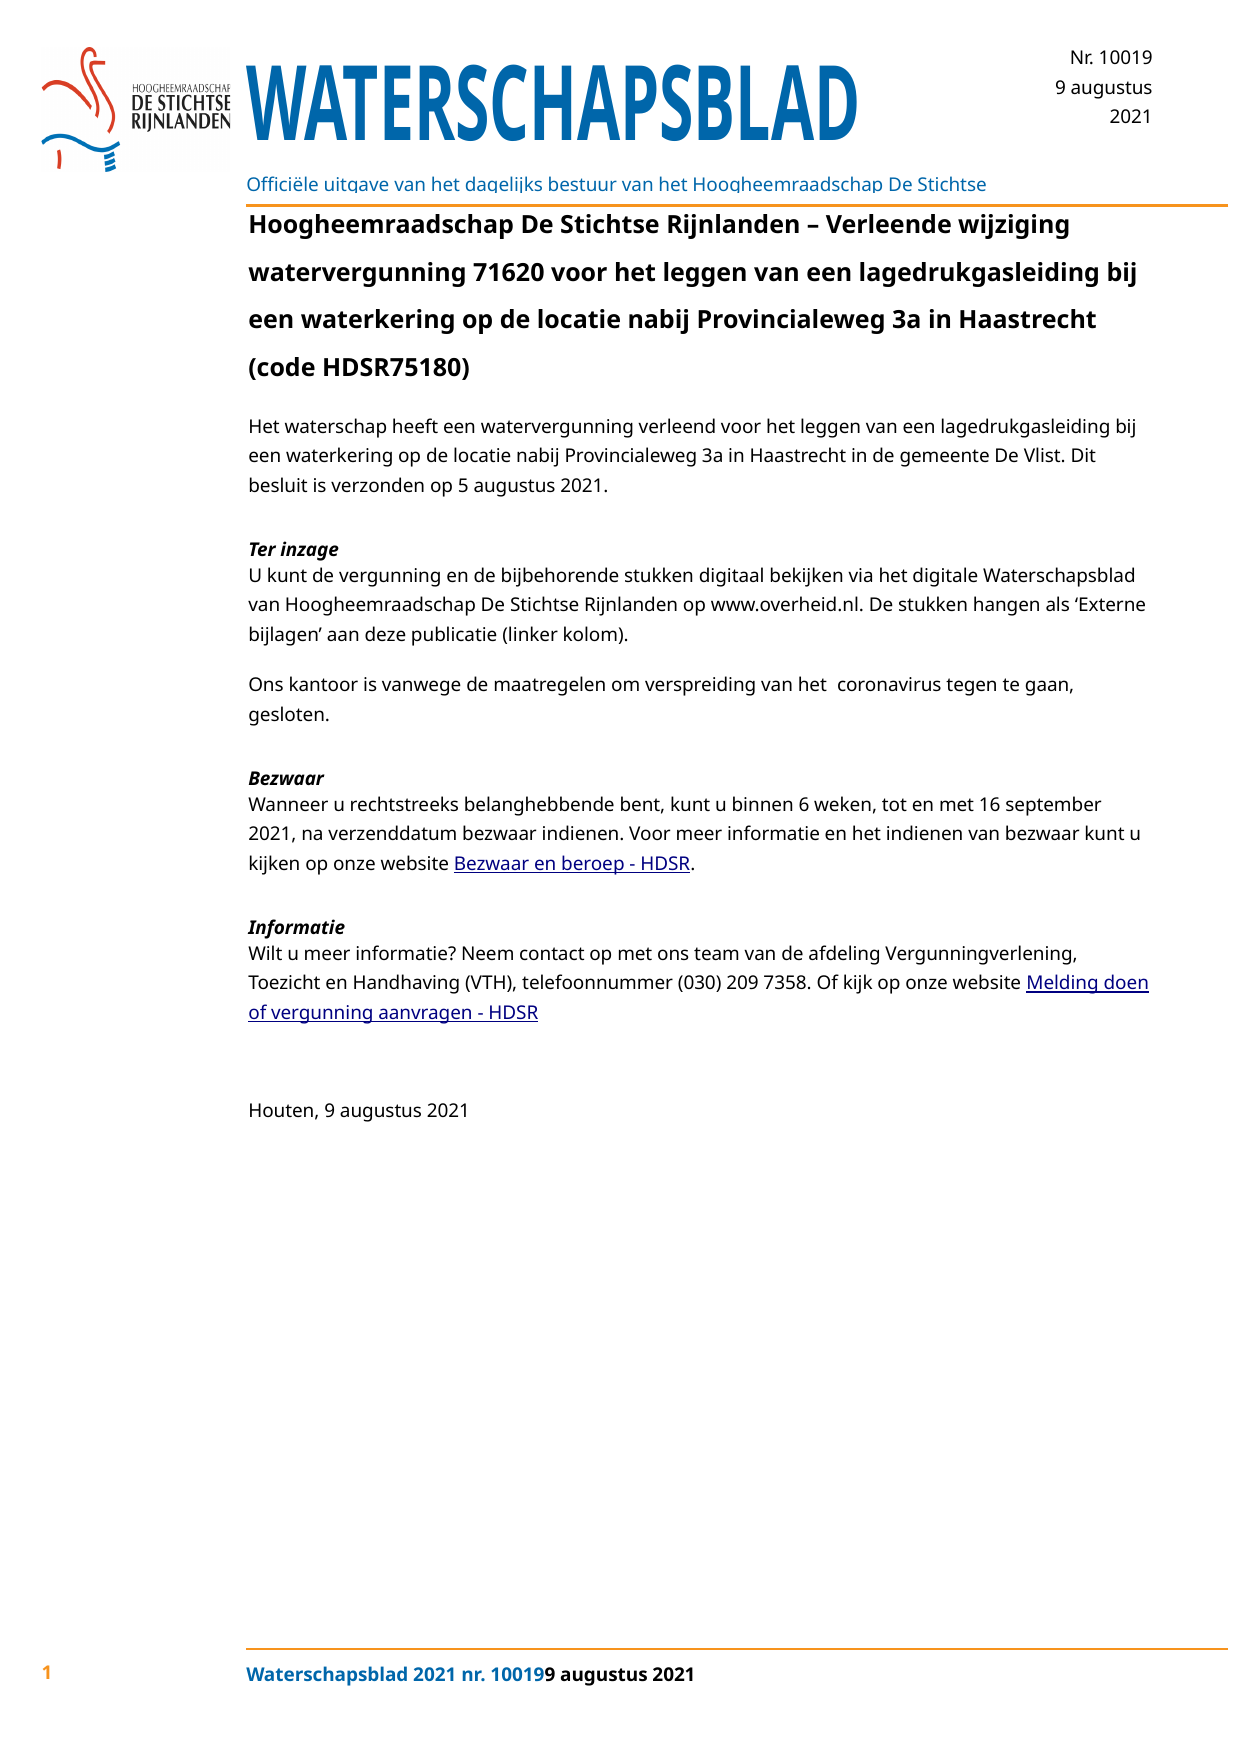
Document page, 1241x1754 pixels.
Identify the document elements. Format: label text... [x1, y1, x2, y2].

text Informatie [248, 914, 1152, 940]
text Wilt u meer informatie? Neem contact op met ons team van de afdeling Vergunningverlening, Toezicht en Handhaving (VTH), telefoonnummer (030) 209 7358. Of kijk op onze website Melding doen of vergunning aanvragen - HDSR [248, 940, 1152, 1024]
picture [41, 47, 231, 172]
text Ons kantoor is vanwege de maatregelen om verspreiding van het coronavirus tegen te gaan, gesloten. [248, 672, 1152, 727]
text U kunt de vergunning en de bijbehorende stukken digitaal bekijken via het digitale Waterschapsblad van Hoogheemraadschap De Stichtse Rijnlanden op www.overheid.nl. De stukken hangen als ‘Externe bijlagen’ aan deze publicatie (linker kolom). [248, 562, 1152, 647]
text Bezwaar [248, 765, 1152, 791]
text Hoogheemraadschap De Stichtse Rijnlanden – Verleende wijziging watervergunning 71620 voor het leggen van een lagedrukgasleiding bij een waterkering op de locatie nabij Provincialeweg 3a in Haastrecht (code HDSR75180) [248, 207, 1152, 384]
text Het waterschap heeft een watervergunning verleend voor het leggen van een lagedrukgasleiding bij een waterkering op de locatie nabij Provincialeweg 3a in Haastrecht in de gemeente De Vlist. Dit besluit is verzonden op 5 augustus 2021. [248, 413, 1152, 498]
text Houten, 9 augustus 2021 [248, 1097, 1152, 1123]
text Wanneer u rechtstreeks belanghebbende bent, kunt u binnen 6 weken, tot en met 16 september 2021, na verzenddatum bezwaar indienen. Voor meer informatie en het indienen van bezwaar kunt u kijken op onze website Bezwaar en beroep - HDSR. [248, 791, 1152, 876]
text Ter inzage [248, 536, 1152, 562]
